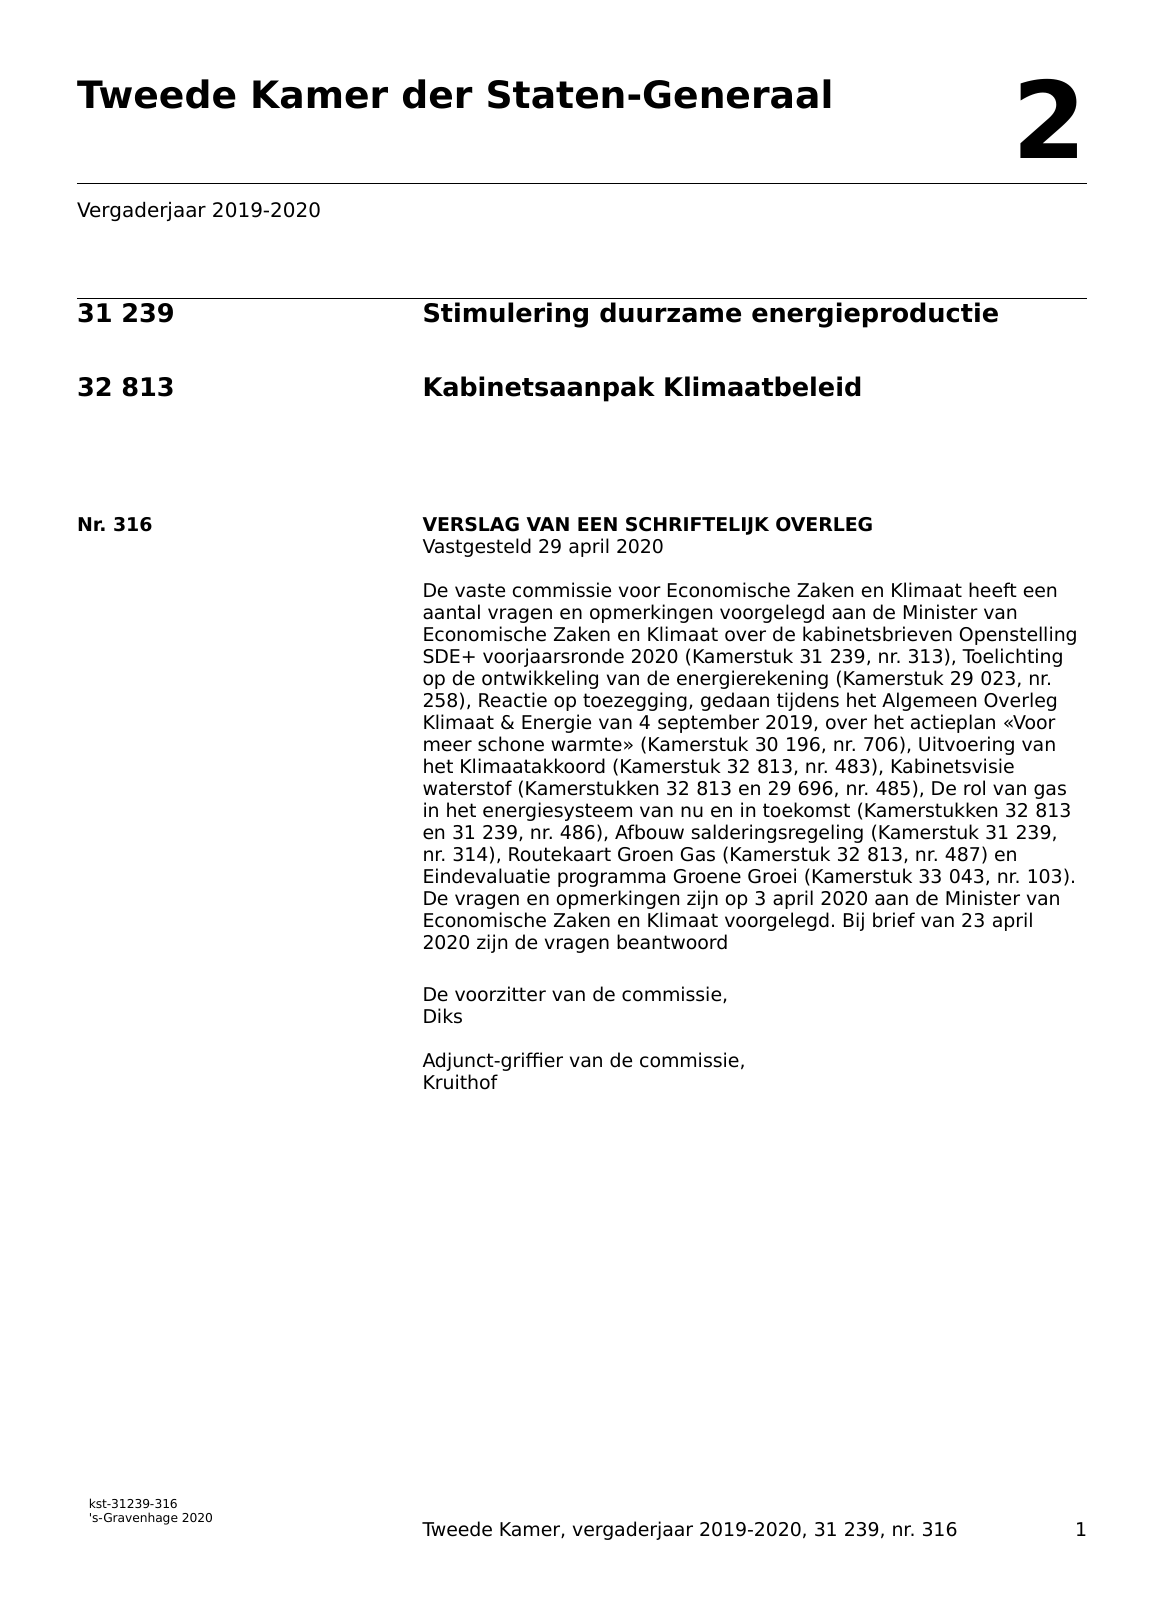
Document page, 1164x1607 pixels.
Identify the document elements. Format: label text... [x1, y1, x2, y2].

subtitle 32 813 Kabinetsaanpak Klimaatbeleid [77, 373, 1087, 403]
text De vragen en opmerkingen zijn op 3 april 2020 aan de Minister van Economische Zaken en Klimaat voorgelegd. Bij brief van 23 april 2020 zijn de vragen beantwoord [422, 888, 1087, 953]
text Vastgesteld 29 april 2020 [422, 536, 1087, 558]
subtitle 31 239 Stimulering duurzame energieproductie [77, 299, 1087, 329]
table_header 2 [886, 59, 1087, 183]
text 's-Gravenhage 2020 [88, 1511, 323, 1525]
text De vaste commissie voor Economische Zaken en Klimaat heeft een aantal vragen en opmerkingen voorgelegd aan de Minister van Economische Zaken en Klimaat over de kabinetsbrieven Openstelling SDE+ voorjaarsronde 2020 (Kamerstuk 31 239, nr. 313), Toelichting op de ontwikkeling van de energierekening (Kamerstuk 29 023, nr. 258), Reactie op toezegging, gedaan tijdens het Algemeen Overleg Klimaat & Energie van 4 september 2019, over het actieplan «Voor meer schone warmte» (Kamerstuk 30 196, nr. 706), Uitvoering van het Klimaatakkoord (Kamerstuk 32 813, nr. 483), Kabinetsvisie waterstof (Kamerstukken 32 813 en 29 696, nr. 485), De rol van gas in het energiesysteem van nu en in toekomst (Kamerstukken 32 813 en 31 239, nr. 486), Afbouw salderingsregeling (Kamerstuk 31 239, nr. 314), Routekaart Groen Gas (Kamerstuk 32 813, nr. 487) en Eindevaluatie programma Groene Groei (Kamerstuk 33 043, nr. 103). [422, 580, 1087, 888]
table_header Tweede Kamer der Staten-Generaal [77, 59, 886, 183]
table_cell Vergaderjaar 2019-2020 [77, 184, 1087, 298]
subtitle Nr. 316 VERSLAG VAN EEN SCHRIFTELIJK OVERLEG [77, 514, 1087, 536]
text kst-31239-316 [88, 1497, 323, 1511]
text De voorzitter van de commissie, Diks [422, 983, 1087, 1027]
text Adjunct-griffier van de commissie, Kruithof [422, 1050, 1087, 1094]
